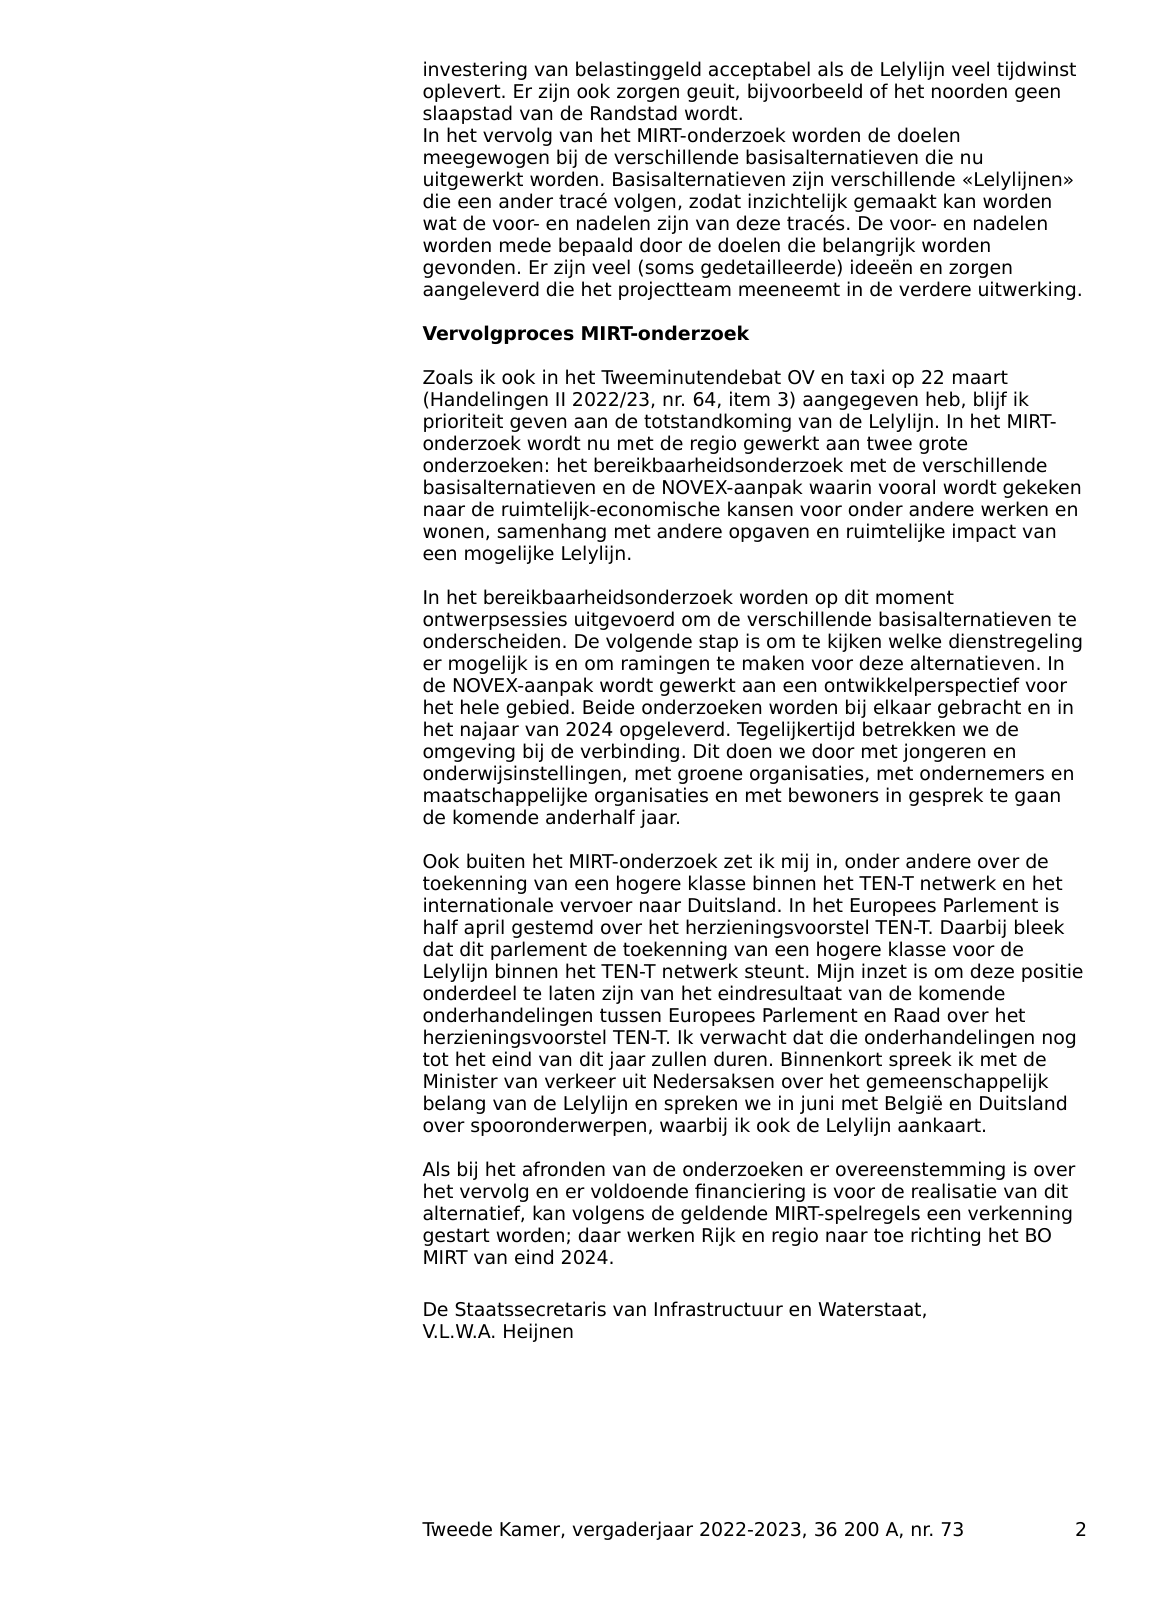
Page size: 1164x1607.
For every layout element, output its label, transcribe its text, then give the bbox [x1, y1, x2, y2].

subtitle Vervolgproces MIRT-onderzoek [422, 323, 1087, 345]
text De Staatssecretaris van Infrastructuur en Waterstaat, V.L.W.A. Heijnen [422, 1299, 1087, 1343]
text Zoals ik ook in het Tweeminutendebat OV en taxi op 22 maart (Handelingen II 2022/23, nr. 64, item 3) aangegeven heb, blijf ik prioriteit geven aan de totstandkoming van de Lelylijn. In het MIRT-onderzoek wordt nu met de regio gewerkt aan twee grote onderzoeken: het bereikbaarheidsonderzoek met de verschillende basisalternatieven en de NOVEX-aanpak waarin vooral wordt gekeken naar de ruimtelijk-economische kansen voor onder andere werken en wonen, samenhang met andere opgaven en ruimtelijke impact van een mogelijke Lelylijn. [422, 367, 1087, 565]
text In het bereikbaarheidsonderzoek worden op dit moment ontwerpsessies uitgevoerd om de verschillende basisalternatieven te onderscheiden. De volgende stap is om te kijken welke dienstregeling er mogelijk is en om ramingen te maken voor deze alternatieven. In de NOVEX-aanpak wordt gewerkt aan een ontwikkelperspectief voor het hele gebied. Beide onderzoeken worden bij elkaar gebracht en in het najaar van 2024 opgeleverd. Tegelijkertijd betrekken we de omgeving bij de verbinding. Dit doen we door met jongeren en onderwijsinstellingen, met groene organisaties, met ondernemers en maatschappelijke organisaties en met bewoners in gesprek te gaan de komende anderhalf jaar. [422, 587, 1087, 829]
text Als bij het afronden van de onderzoeken er overeenstemming is over het vervolg en er voldoende financiering is voor de realisatie van dit alternatief, kan volgens de geldende MIRT-spelregels een verkenning gestart worden; daar werken Rijk en regio naar toe richting het BO MIRT van eind 2024. [422, 1159, 1087, 1269]
text investering van belastinggeld acceptabel als de Lelylijn veel tijdwinst oplevert. Er zijn ook zorgen geuit, bijvoorbeeld of het noorden geen slaapstad van de Randstad wordt. [422, 59, 1087, 125]
text Ook buiten het MIRT-onderzoek zet ik mij in, onder andere over de toekenning van een hogere klasse binnen het TEN-T netwerk en het internationale vervoer naar Duitsland. In het Europees Parlement is half april gestemd over het herzieningsvoorstel TEN-T. Daarbij bleek dat dit parlement de toekenning van een hogere klasse voor de Lelylijn binnen het TEN-T netwerk steunt. Mijn inzet is om deze positie onderdeel te laten zijn van het eindresultaat van de komende onderhandelingen tussen Europees Parlement en Raad over het herzieningsvoorstel TEN-T. Ik verwacht dat die onderhandelingen nog tot het eind van dit jaar zullen duren. Binnenkort spreek ik met de Minister van verkeer uit Nedersaksen over het gemeenschappelijk belang van de Lelylijn en spreken we in juni met België en Duitsland over spooronderwerpen, waarbij ik ook de Lelylijn aankaart. [422, 851, 1087, 1137]
text In het vervolg van het MIRT-onderzoek worden de doelen meegewogen bij de verschillende basisalternatieven die nu uitgewerkt worden. Basisalternatieven zijn verschillende «Lelylijnen» die een ander tracé volgen, zodat inzichtelijk gemaakt kan worden wat de voor- en nadelen zijn van deze tracés. De voor- en nadelen worden mede bepaald door de doelen die belangrijk worden gevonden. Er zijn veel (soms gedetailleerde) ideeën en zorgen aangeleverd die het projectteam meeneemt in de verdere uitwerking. [422, 125, 1087, 301]
